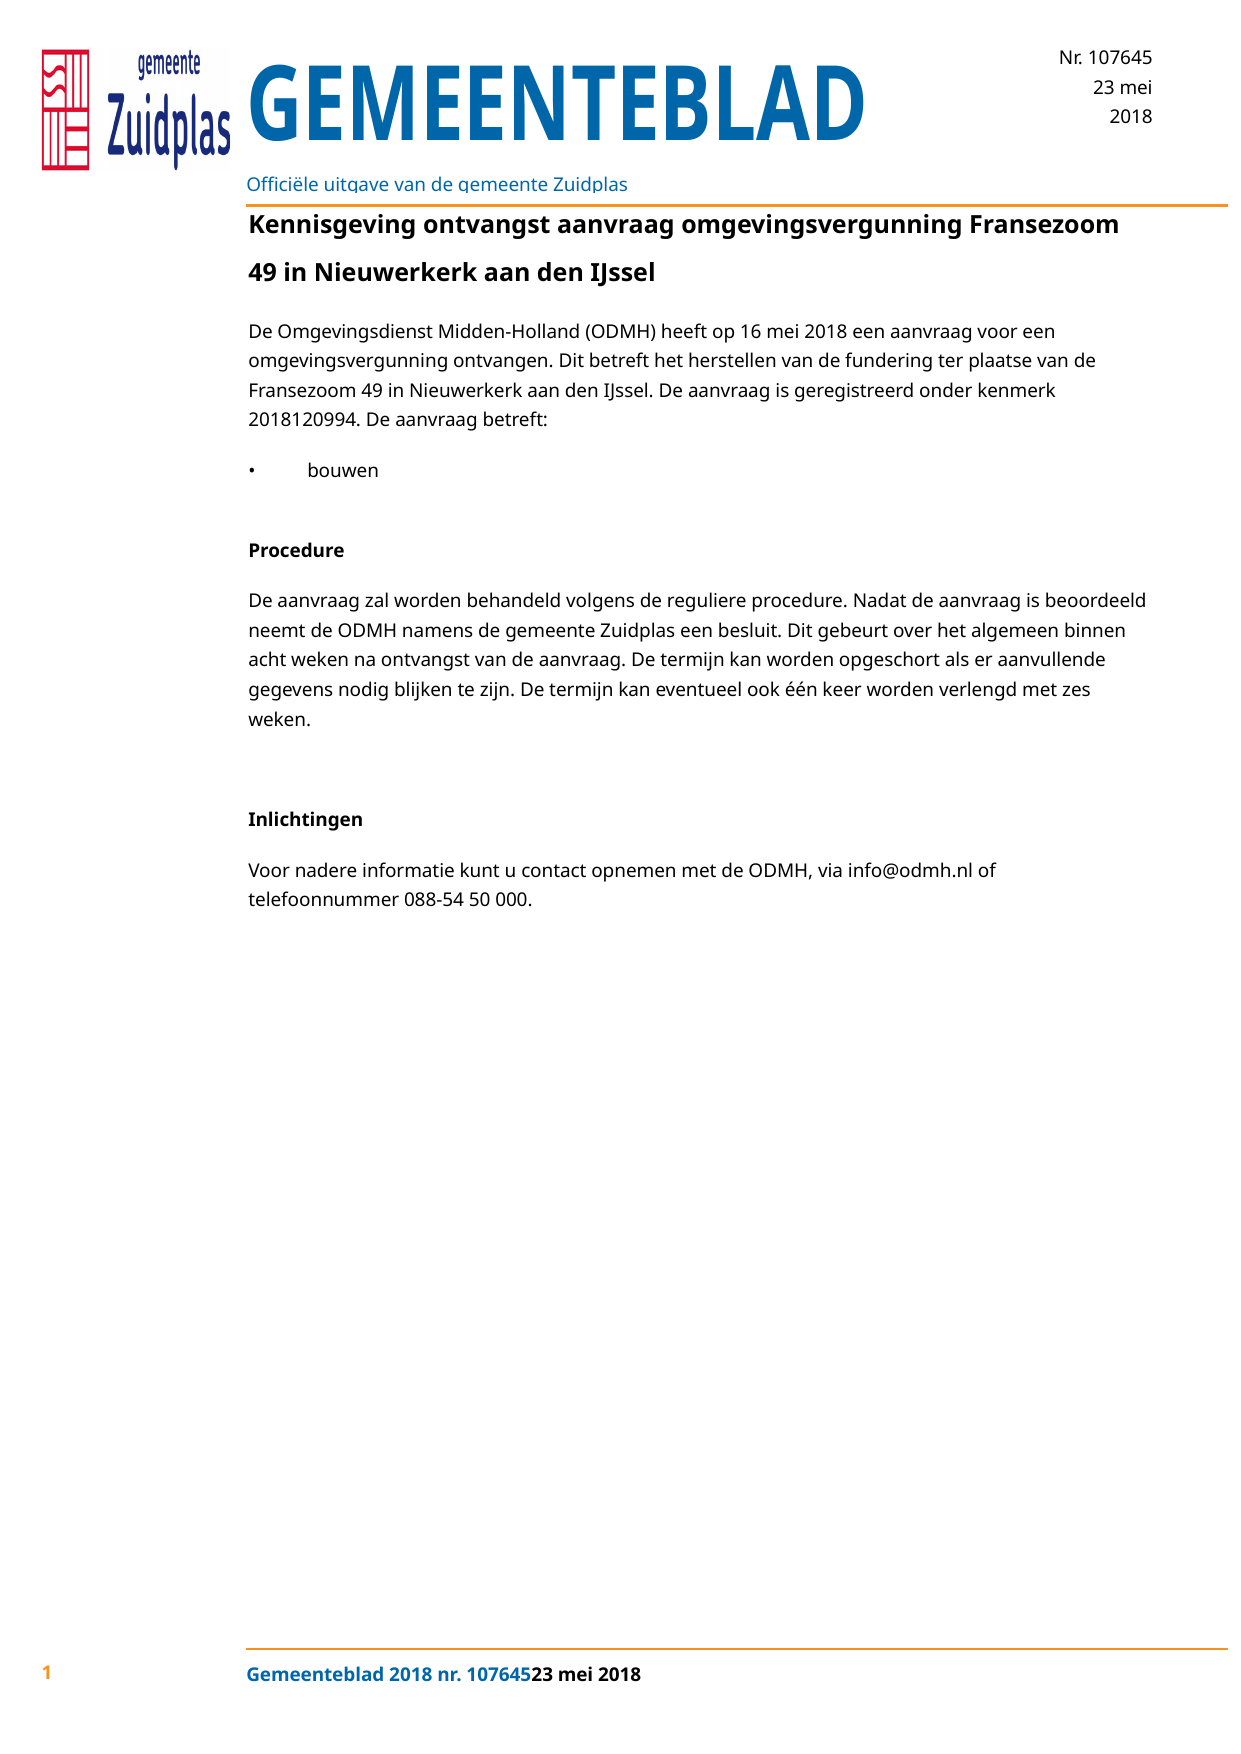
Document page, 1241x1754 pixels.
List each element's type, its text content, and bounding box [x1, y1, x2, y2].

text De Omgevingsdienst Midden-Holland (ODMH) heeft op 16 mei 2018 een aanvraag voor een omgevingsvergunning ontvangen. Dit betreft het herstellen van de fundering ter plaatse van de Fransezoom 49 in Nieuwerkerk aan den IJssel. De aanvraag is geregistreerd onder kenmerk 2018120994. De aanvraag betreft: [248, 318, 1152, 432]
text De aanvraag zal worden behandeld volgens de reguliere procedure. Nadat de aanvraag is beoordeeld neemt de ODMH namens de gemeente Zuidplas een besluit. Dit gebeurt over het algemeen binnen acht weken na ontvangst van de aanvraag. De termijn kan worden opgeschort als er aanvullende gegevens nodig blijken te zijn. De termijn kan eventueel ook één keer worden verlengd met zes weken. [248, 587, 1152, 732]
text Voor nadere informatie kunt u contact opnemen met de ODMH, via info@odmh.nl of telefoonnummer 088-54 50 000. [248, 857, 1152, 912]
picture [41, 47, 231, 172]
text Procedure [248, 537, 1152, 563]
text Inlichtingen [248, 807, 1152, 832]
text Kennisgeving ontvangst aanvraag omgevingsvergunning Fransezoom 49 in Nieuwerkerk aan den IJssel [248, 207, 1152, 288]
list bouwen [248, 457, 1152, 483]
